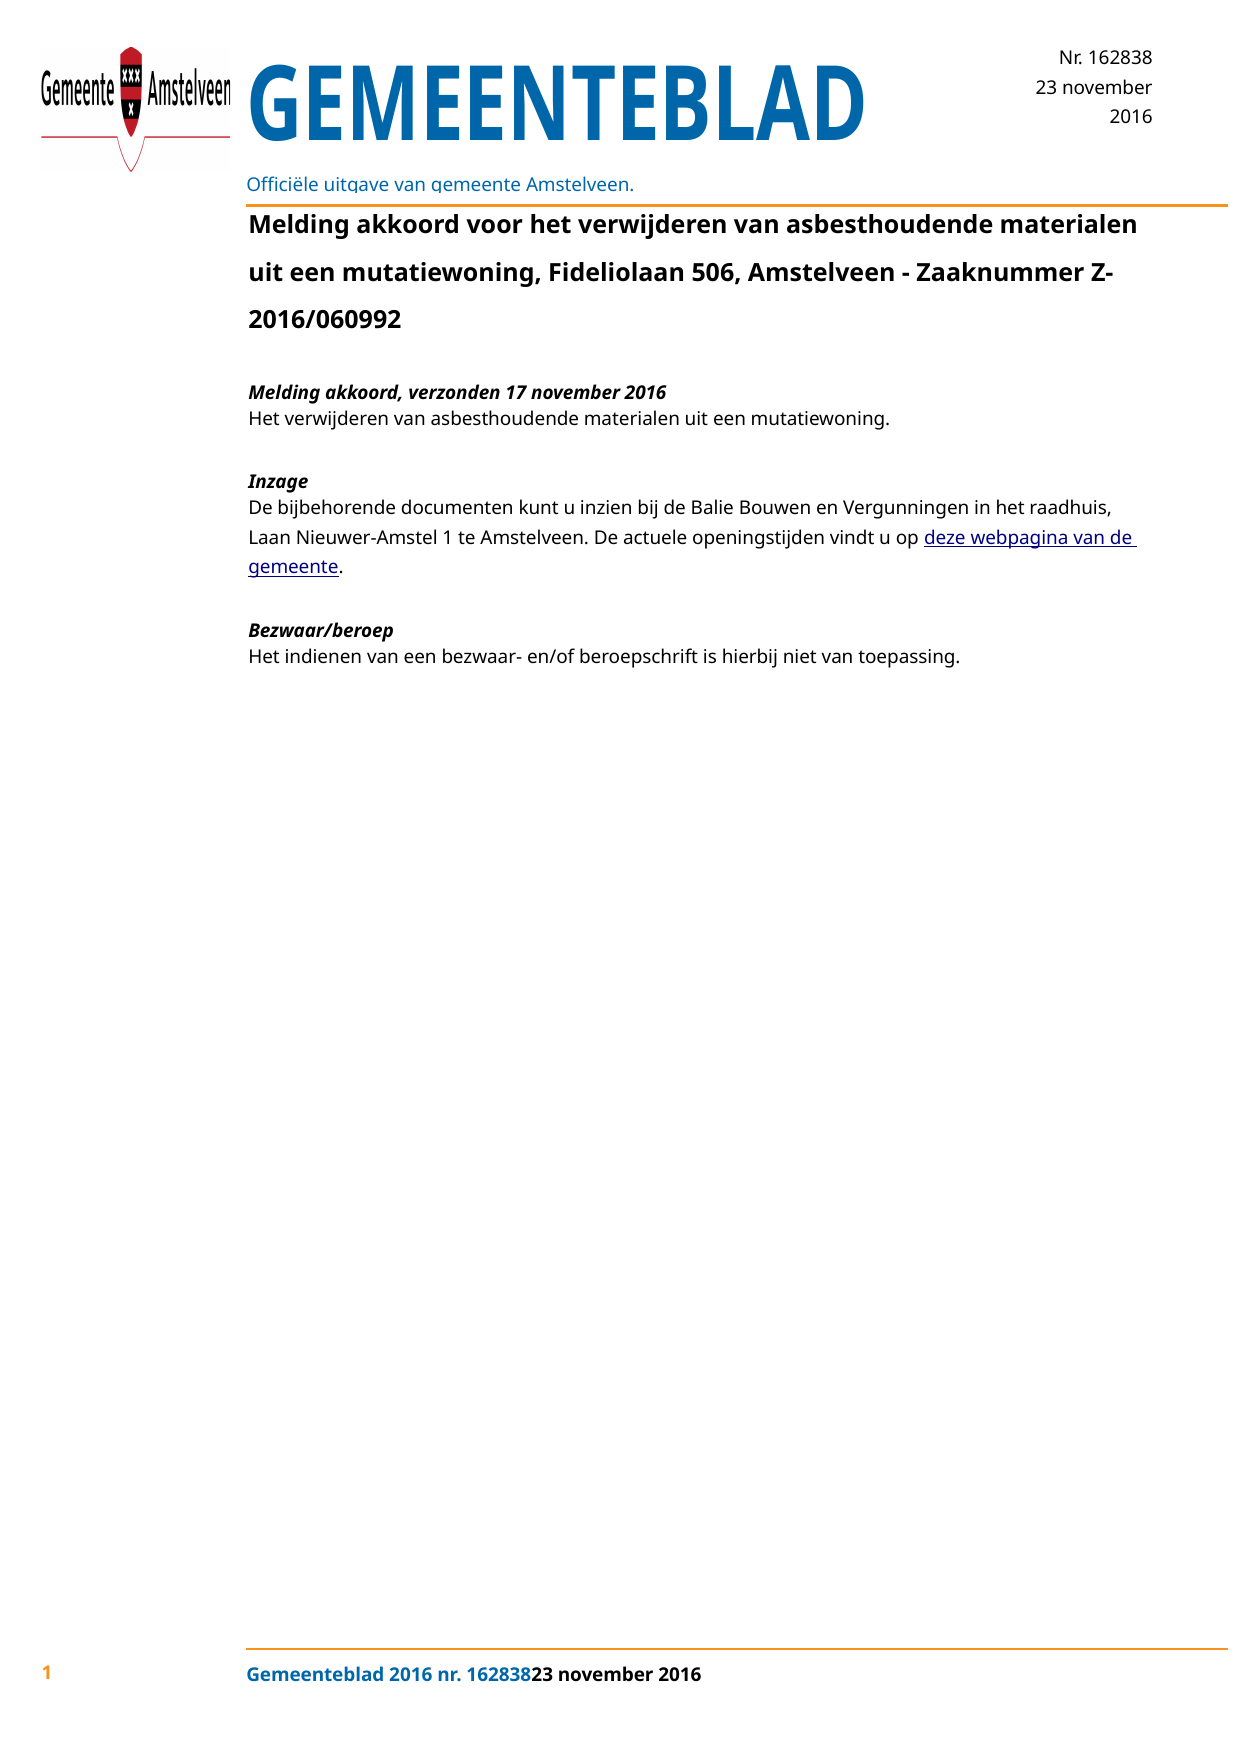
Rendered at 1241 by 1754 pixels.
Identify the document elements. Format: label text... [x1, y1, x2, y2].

text Melding akkoord voor het verwijderen van asbesthoudende materialen uit een mutatiewoning, Fideliolaan 506, Amstelveen - Zaaknummer Z-2016/060992 [248, 207, 1152, 336]
text Melding akkoord, verzonden 17 november 2016 [248, 379, 1152, 405]
text Het indienen van een bezwaar- en/of beroepschrift is hierbij niet van toepassing. [248, 643, 1152, 669]
text Het verwijderen van asbesthoudende materialen uit een mutatiewoning. [248, 405, 1152, 431]
picture [41, 47, 231, 172]
text De bijbehorende documenten kunt u inzien bij de Balie Bouwen en Vergunningen in het raadhuis, Laan Nieuwer-Amstel 1 te Amstelveen. De actuele openingstijden vindt u op deze webpagina van de gemeente. [248, 494, 1152, 579]
text Inzage [248, 469, 1152, 494]
text Bezwaar/beroep [248, 618, 1152, 643]
